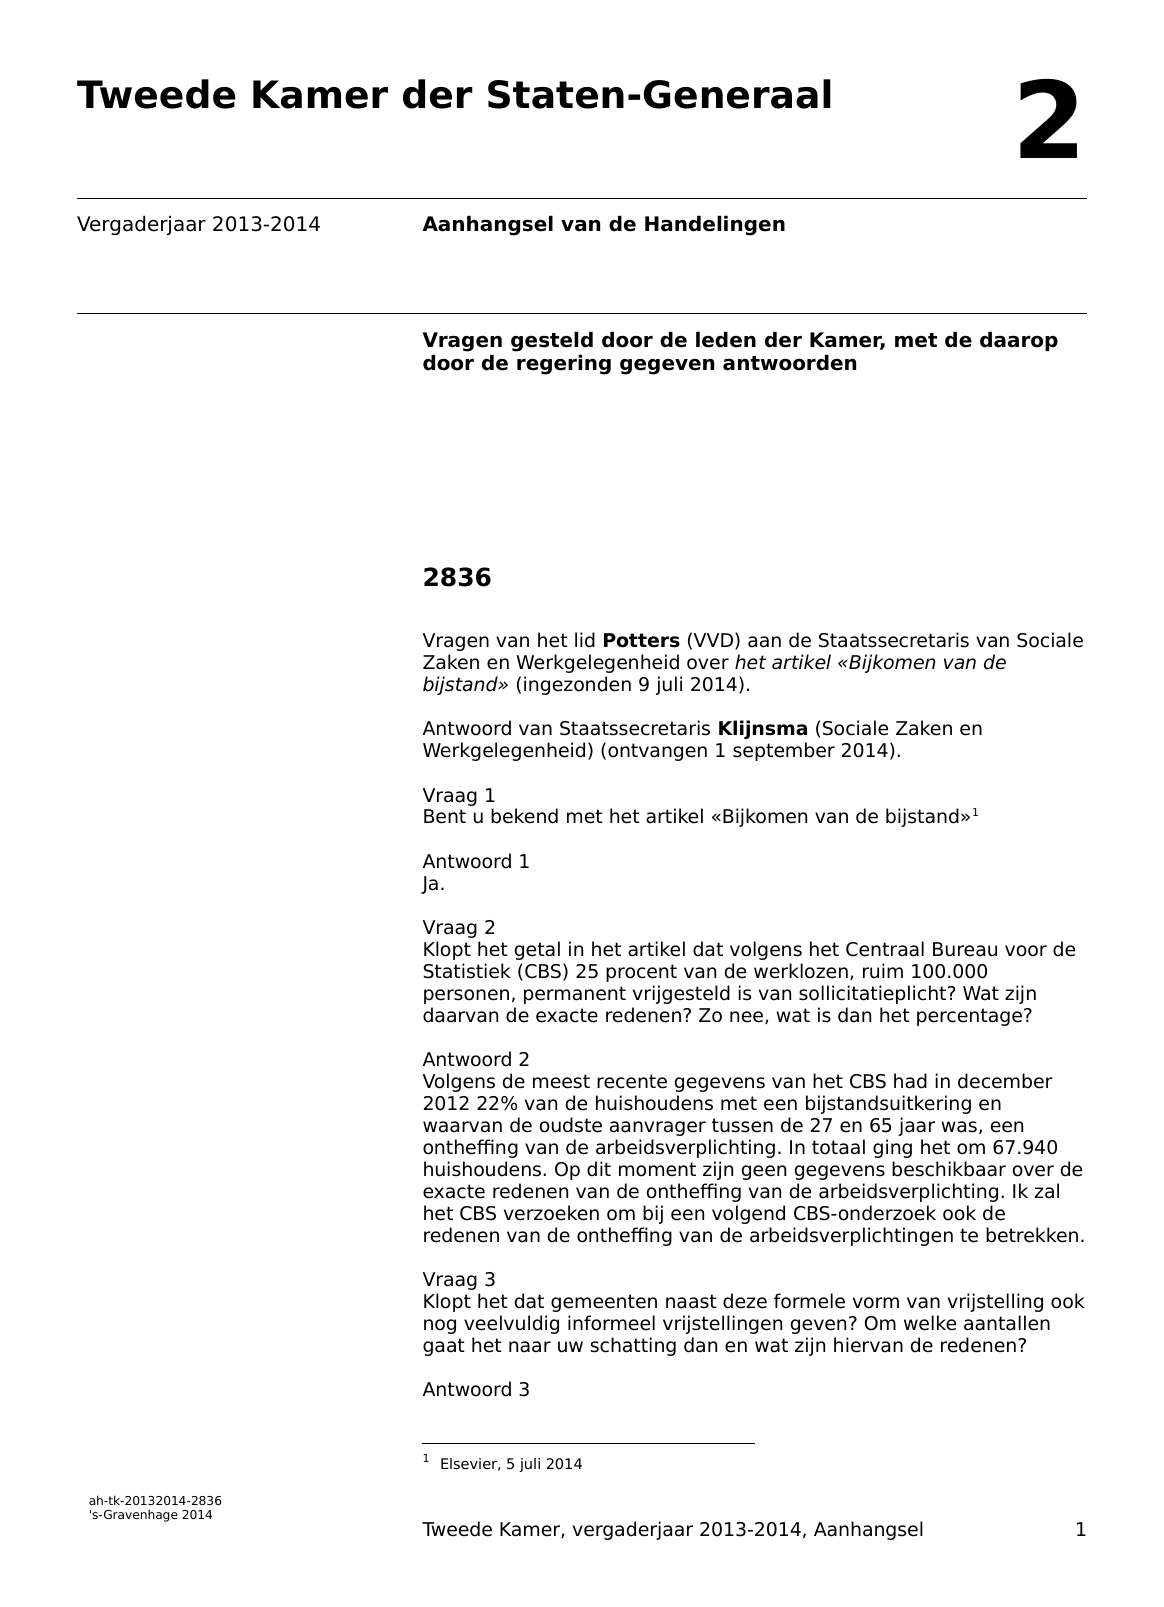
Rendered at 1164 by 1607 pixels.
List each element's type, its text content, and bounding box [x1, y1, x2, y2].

text Vragen van het lid Potters (VVD) aan de Staatssecretaris van Sociale Zaken en Werkgelegenheid over het artikel «Bijkomen van de bijstand» (ingezonden 9 juli 2014). [422, 630, 1087, 696]
text Antwoord 2 [422, 1049, 1087, 1071]
text Vraag 2 [422, 917, 1087, 939]
text Antwoord van Staatssecretaris Klijnsma (Sociale Zaken en Werkgelegenheid) (ontvangen 1 september 2014). [422, 718, 1087, 762]
table_cell [77, 314, 422, 375]
text Vraag 3 [422, 1269, 1087, 1291]
table_cell Vergaderjaar 2013-2014 [77, 199, 422, 313]
text Elsevier, 5 juli 2014 [422, 1452, 1087, 1474]
table_header 2 [886, 59, 1087, 198]
table_cell Vragen gesteld door de leden der Kamer, met de daarop door de regering gegeven antwoorden [422, 314, 1087, 375]
text Antwoord 3 [422, 1379, 1087, 1401]
text 2836 [422, 563, 1087, 592]
table_cell Aanhangsel van de Handelingen [422, 199, 1087, 313]
text Bent u bekend met het artikel «Bijkomen van de bijstand» [422, 806, 1087, 828]
text Vraag 1 [422, 784, 1087, 806]
text Klopt het dat gemeenten naast deze formele vorm van vrijstelling ook nog veelvuldig informeel vrijstellingen geven? Om welke aantallen gaat het naar uw schatting dan en wat zijn hiervan de redenen? [422, 1291, 1087, 1357]
table_header Tweede Kamer der Staten-Generaal [77, 59, 886, 198]
text ah-tk-20132014-2836 [88, 1494, 323, 1508]
text Volgens de meest recente gegevens van het CBS had in december 2012 22% van de huishoudens met een bijstandsuitkering en waarvan de oudste aanvrager tussen de 27 en 65 jaar was, een ontheffing van de arbeidsverplichting. In totaal ging het om 67.940 huishoudens. Op dit moment zijn geen gegevens beschikbaar over de exacte redenen van de ontheffing van de arbeidsverplichting. Ik zal het CBS verzoeken om bij een volgend CBS-onderzoek ook de redenen van de ontheffing van de arbeidsverplichtingen te betrekken. [422, 1071, 1087, 1247]
text Antwoord 1 [422, 851, 1087, 873]
text 's-Gravenhage 2014 [88, 1508, 323, 1522]
text Ja. [422, 873, 1087, 894]
text Klopt het getal in het artikel dat volgens het Centraal Bureau voor de Statistiek (CBS) 25 procent van de werklozen, ruim 100.000 personen, permanent vrijgesteld is van sollicitatieplicht? Wat zijn daarvan de exacte redenen? Zo nee, wat is dan het percentage? [422, 939, 1087, 1027]
